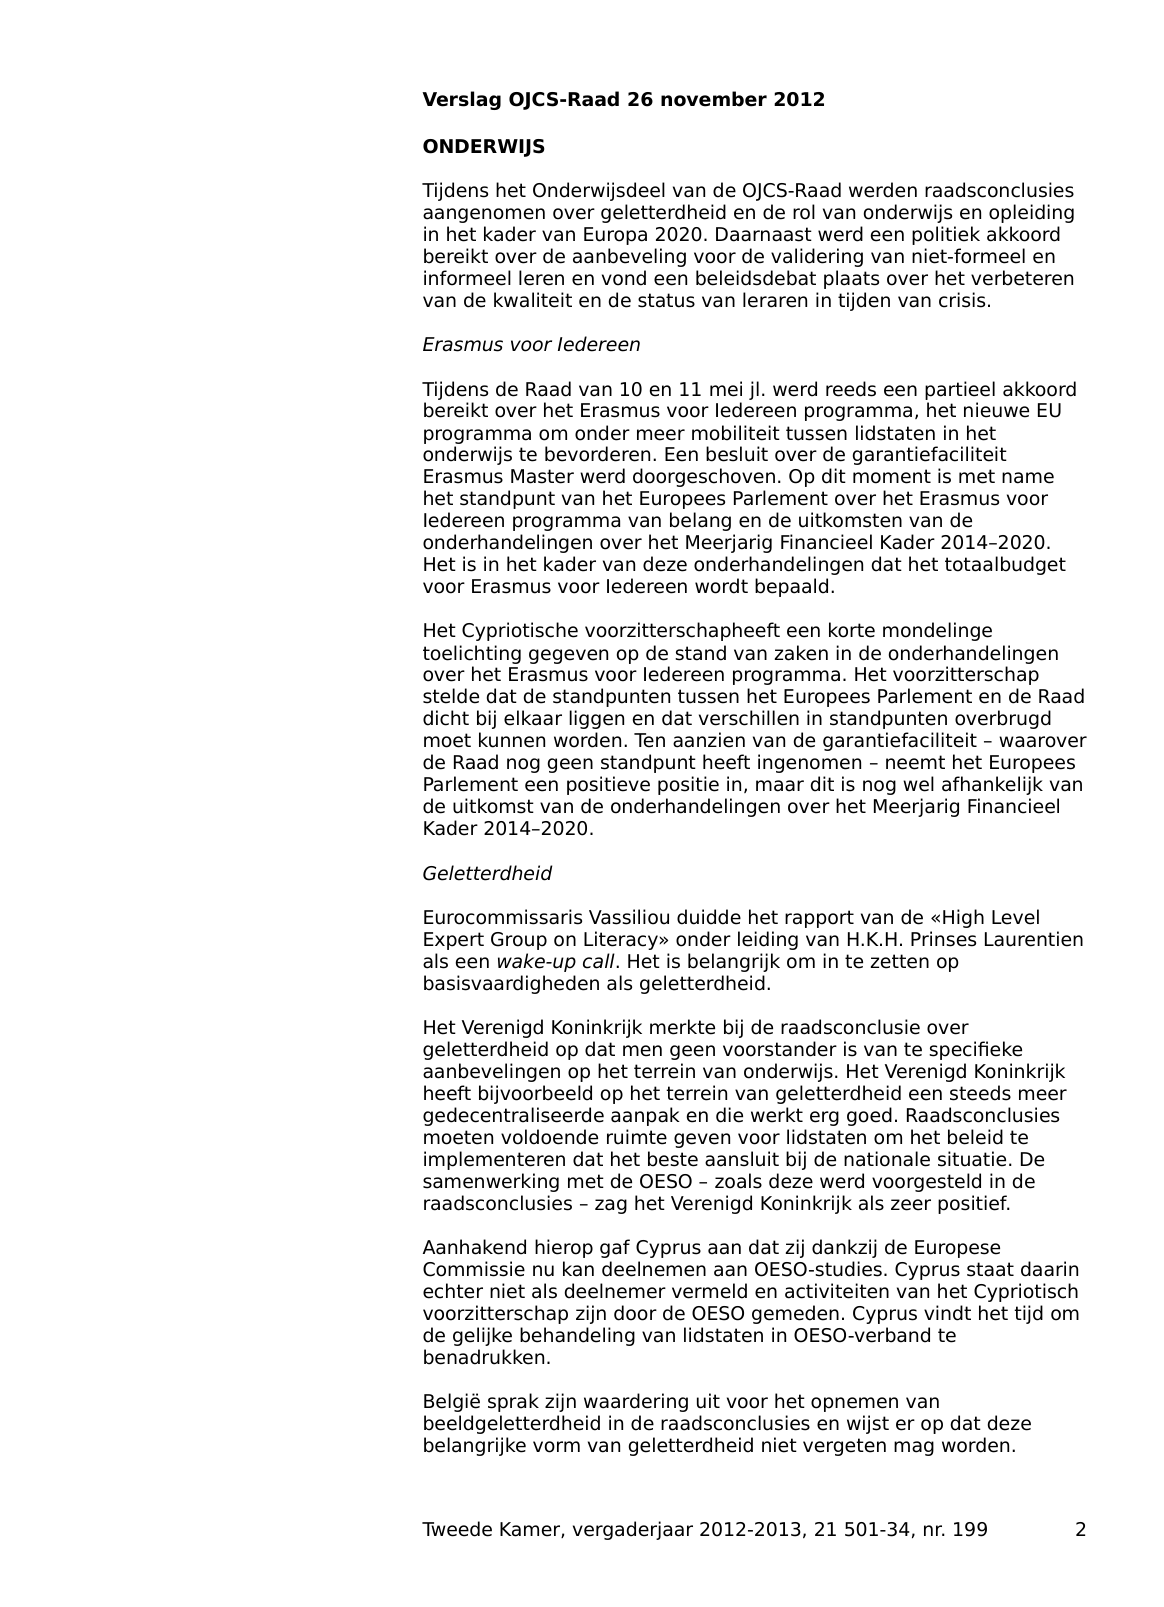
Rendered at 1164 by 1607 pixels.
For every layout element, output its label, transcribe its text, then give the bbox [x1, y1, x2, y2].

text Tijdens de Raad van 10 en 11 mei jl. werd reeds een partieel akkoord bereikt over het Erasmus voor Iedereen programma, het nieuwe EU programma om onder meer mobiliteit tussen lidstaten in het onderwijs te bevorderen. Een besluit over de garantiefaciliteit Erasmus Master werd doorgeschoven. Op dit moment is met name het standpunt van het Europees Parlement over het Erasmus voor Iedereen programma van belang en de uitkomsten van de onderhandelingen over het Meerjarig Financieel Kader 2014–2020. Het is in het kader van deze onderhandelingen dat het totaalbudget voor Erasmus voor Iedereen wordt bepaald. [422, 378, 1087, 598]
subtitle Verslag OJCS-Raad 26 november 2012 [422, 89, 1087, 111]
text Het Cypriotische voorzitterschapheeft een korte mondelinge toelichting gegeven op de stand van zaken in de onderhandelingen over het Erasmus voor Iedereen programma. Het voorzitterschap stelde dat de standpunten tussen het Europees Parlement en de Raad dicht bij elkaar liggen en dat verschillen in standpunten overbrugd moet kunnen worden. Ten aanzien van de garantiefaciliteit – waarover de Raad nog geen standpunt heeft ingenomen – neemt het Europees Parlement een positieve positie in, maar dit is nog wel afhankelijk van de uitkomst van de onderhandelingen over het Meerjarig Financieel Kader 2014–2020. [422, 620, 1087, 840]
text België sprak zijn waardering uit voor het opnemen van beeldgeletterdheid in de raadsconclusies en wijst er op dat deze belangrijke vorm van geletterdheid niet vergeten mag worden. [422, 1391, 1087, 1457]
text Het Verenigd Koninkrijk merkte bij de raadsconclusie over geletterdheid op dat men geen voorstander is van te specifieke aanbevelingen op het terrein van onderwijs. Het Verenigd Koninkrijk heeft bijvoorbeeld op het terrein van geletterdheid een steeds meer gedecentraliseerde aanpak en die werkt erg goed. Raadsconclusies moeten voldoende ruimte geven voor lidstaten om het beleid te implementeren dat het beste aansluit bij de nationale situatie. De samenwerking met de OESO – zoals deze werd voorgesteld in de raadsconclusies – zag het Verenigd Koninkrijk als zeer positief. [422, 1017, 1087, 1214]
subtitle Geletterdheid [422, 862, 1087, 884]
subtitle Erasmus voor Iedereen [422, 334, 1087, 356]
text Eurocommissaris Vassiliou duidde het rapport van de «High Level Expert Group on Literacy» onder leiding van H.K.H. Prinses Laurentien als een wake-up call. Het is belangrijk om in te zetten op basisvaardigheden als geletterdheid. [422, 907, 1087, 994]
text Aanhakend hierop gaf Cyprus aan dat zij dankzij de Europese Commissie nu kan deelnemen aan OESO-studies. Cyprus staat daarin echter niet als deelnemer vermeld en activiteiten van het Cypriotisch voorzitterschap zijn door de OESO gemeden. Cyprus vindt het tijd om de gelijke behandeling van lidstaten in OESO-verband te benadrukken. [422, 1237, 1087, 1368]
text Tijdens het Onderwijsdeel van de OJCS-Raad werden raadsconclusies aangenomen over geletterdheid en de rol van onderwijs en opleiding in het kader van Europa 2020. Daarnaast werd een politiek akkoord bereikt over de aanbeveling voor de validering van niet-formeel en informeel leren en vond een beleidsdebat plaats over het verbeteren van de kwaliteit en de status van leraren in tijden van crisis. [422, 180, 1087, 312]
subtitle ONDERWIJS [422, 136, 1087, 158]
